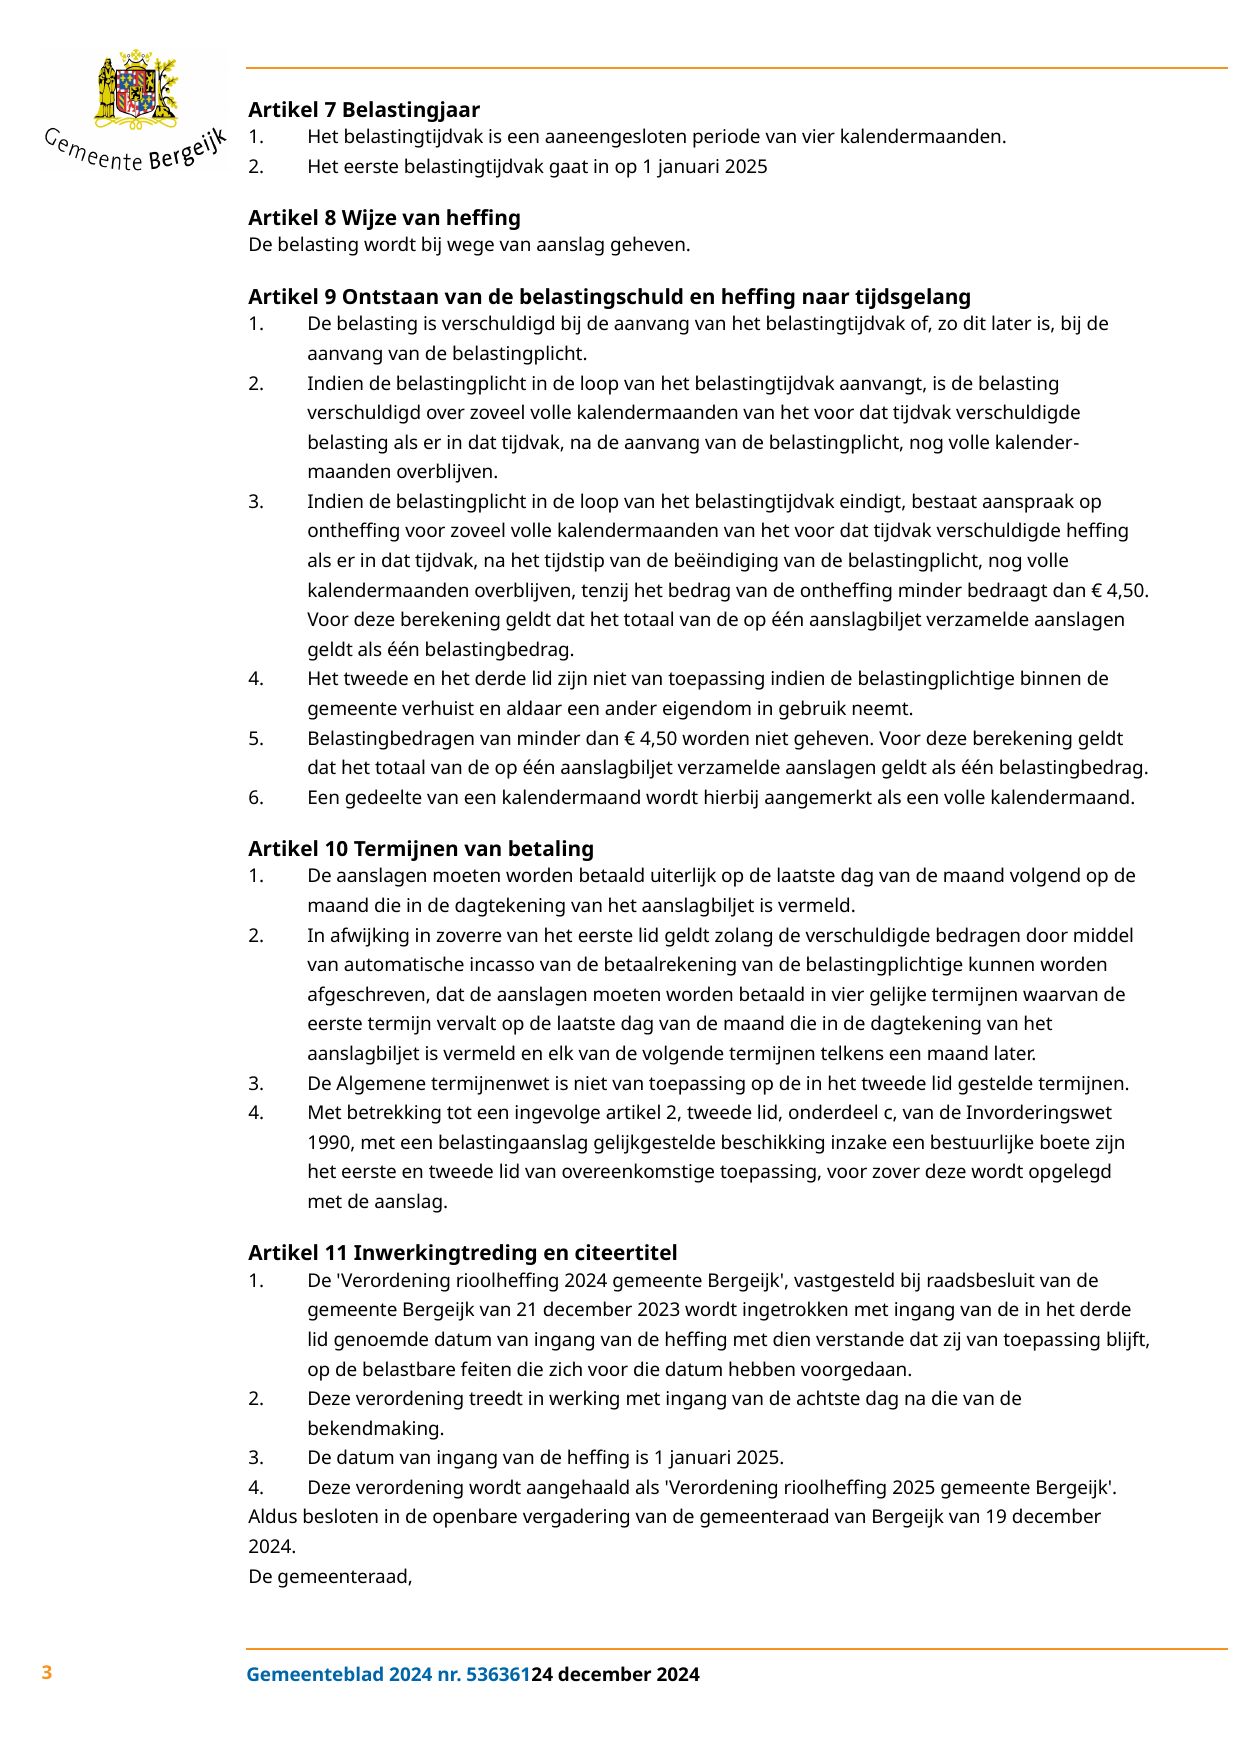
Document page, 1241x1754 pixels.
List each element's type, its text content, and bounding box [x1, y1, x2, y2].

text De gemeenteraad, [248, 1563, 1152, 1588]
list De Algemene termijnenwet is niet van toepassing op de in het tweede lid gestelde termijnen. [248, 1070, 1152, 1096]
list Belastingbedragen van minder dan € 4,50 worden niet geheven. Voor deze berekening geldt dat het totaal van de op één aanslagbiljet verzamelde aanslagen geldt als één belastingbedrag. [248, 725, 1152, 780]
text De belasting wordt bij wege van aanslag geheven. [248, 232, 1152, 257]
list Het eerste belastingtijdvak gaat in op 1 januari 2025 [248, 153, 1152, 178]
text Aldus besloten in de openbare vergadering van de gemeenteraad van Bergeijk van 19 december 2024. [248, 1504, 1152, 1559]
list Het tweede en het derde lid zijn niet van toepassing indien de belastingplichtige binnen de gemeente verhuist en aldaar een ander eigendom in gebruik neemt. [248, 666, 1152, 721]
list De aanslagen moeten worden betaald uiterlijk op de laatste dag van de maand volgend op de maand die in de dagtekening van het aanslag­biljet is vermeld. [248, 863, 1152, 918]
list Deze verordening treedt in werking met ingang van de achtste dag na die van de bekendmaking. [248, 1385, 1152, 1441]
list Indien de belastingplicht in de loop van het belastingtijdvak eindigt, bestaat aanspraak op ontheffing voor zoveel volle kalendermaanden van het voor dat tijdvak verschuldigde heffing als er in dat tijdvak, na het tijdstip van de beëindiging van de belastingplicht, nog volle kalender­maanden overblij­ven, tenzij het bedrag van de ontheffing minder bedraagt dan € 4,50. Voor deze berekening geldt dat het totaal van de op één aanslagbiljet verzamelde aanslagen geldt als één belastingbedrag. [248, 488, 1152, 662]
text Artikel 10 Termijnen van betaling [248, 834, 1152, 863]
list De 'Verordening rioolheffing 2024 gemeente Bergeijk', vastgesteld bij raadsbesluit van de gemeente Bergeijk van 21 december 2023 wordt ingetrokken met ingang van de in het derde lid genoemde datum van ingang van de heffing met dien verstande dat zij van toepas­sing blijft, op de belastbare feiten die zich voor die datum hebben voorgedaan. [248, 1267, 1152, 1381]
text Artikel 11 Inwerkingtreding en citeertitel [248, 1238, 1152, 1267]
text Artikel 9 Ontstaan van de belastingschuld en heffing naar tijdsgelang [248, 282, 1152, 311]
list Deze verordening wordt aangehaald als 'Verordening rioolheffing 2025 gemeente Bergeijk'. [248, 1474, 1152, 1500]
text Artikel 8 Wijze van heffing [248, 203, 1152, 232]
text Artikel 7 Belastingjaar [248, 95, 1152, 123]
list Het belastingtijdvak is een aaneengesloten periode van vier kalendermaanden. [248, 123, 1152, 149]
list Indien de belastingplicht in de loop van het belastingtijdvak aanvangt, is de belasting verschuldigd over zoveel volle kalendermaanden van het voor dat tijdvak verschuldigde belasting als er in dat tijdvak, na de aanvang van de belastingplicht, nog volle kalender­maanden overblijven. [248, 370, 1152, 484]
list Met betrekking tot een ingevolge artikel 2, tweede lid, onderdeel c, van de Invorderingswet 1990, met een belastingaanslag gelijkgestelde beschikking inzake een bestuurlijke boete zijn het eerste en tweede lid van overeenkomstige toepassing, voor zover deze wordt opgelegd met de aanslag. [248, 1099, 1152, 1214]
list De datum van ingang van de heffing is 1 januari 2025. [248, 1444, 1152, 1470]
list De belasting is verschuldigd bij de aanvang van het belastingtijdvak of, zo dit later is, bij de aanvang van de belastingplicht. [248, 311, 1152, 366]
picture [41, 47, 231, 172]
list Een gedeelte van een kalendermaand wordt hierbij aangemerkt als een volle kalendermaand. [248, 784, 1152, 809]
list In afwijking in zoverre van het eerste lid geldt zolang de verschuldig­de bedragen door middel van automatische incasso van de betaalrekening van de belastingplichtige kunnen worden afge­schreven, dat de aanslagen moeten worden betaald in vier gelijke termijnen waarvan de eerste termijn vervalt op de laatste dag van de maand die in de dagtekening van het aanslagbiljet is vermeld en elk van de volgende termijnen telkens een maand later. [248, 922, 1152, 1066]
